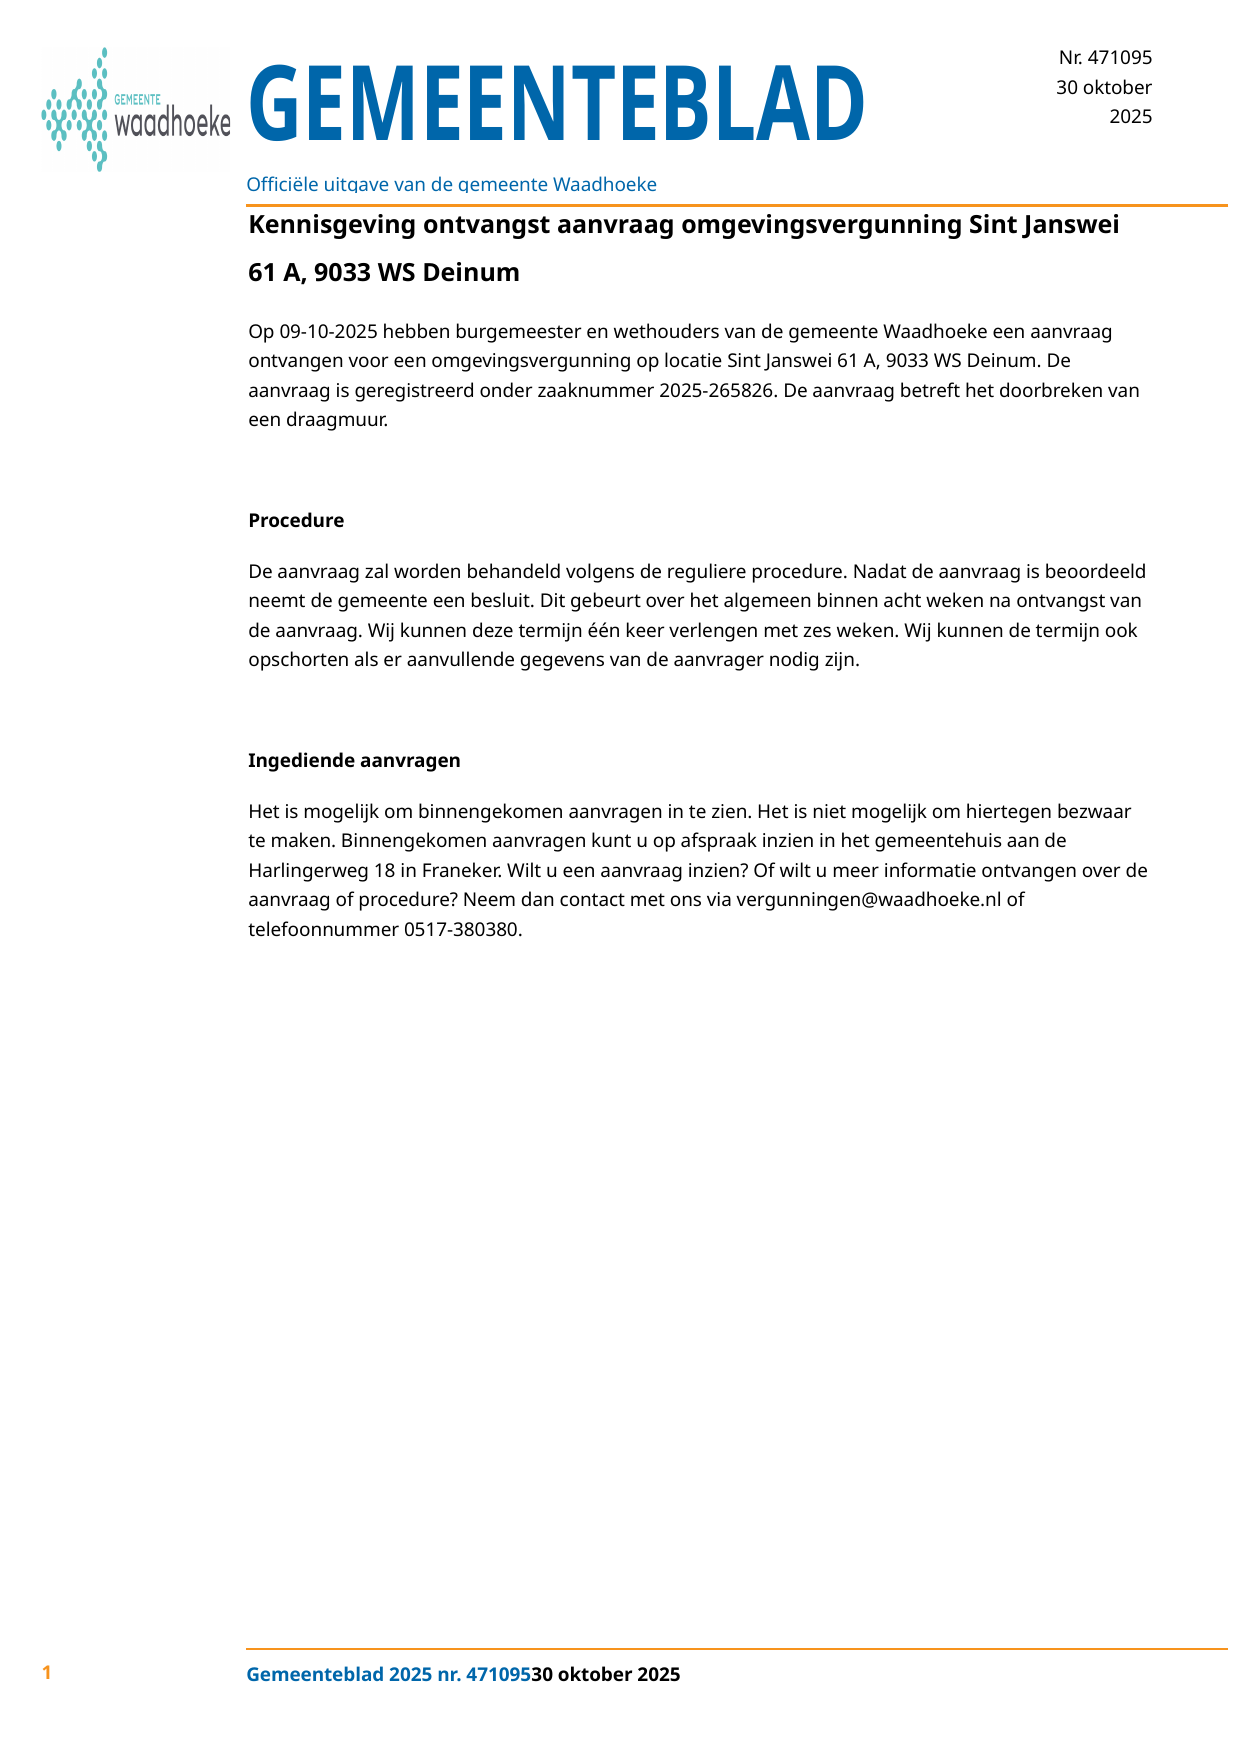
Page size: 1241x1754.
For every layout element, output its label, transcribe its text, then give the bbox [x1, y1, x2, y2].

text Kennisgeving ontvangst aanvraag omgevingsvergunning Sint Janswei 61 A, 9033 WS Deinum [248, 207, 1152, 288]
text De aanvraag zal worden behandeld volgens de reguliere procedure. Nadat de aanvraag is beoordeeld neemt de gemeente een besluit. Dit gebeurt over het algemeen binnen acht weken na ontvangst van de aanvraag. Wij kunnen deze termijn één keer verlengen met zes weken. Wij kunnen de termijn ook opschorten als er aanvullende gegevens van de aanvrager nodig zijn. [248, 558, 1152, 672]
text Ingediende aanvragen [248, 747, 1152, 773]
text Procedure [248, 507, 1152, 533]
picture [41, 47, 231, 172]
text Het is mogelijk om binnengekomen aanvragen in te zien. Het is niet mogelijk om hiertegen bezwaar te maken. Binnengekomen aanvragen kunt u op afspraak inzien in het gemeentehuis aan de Harlingerweg 18 in Franeker. Wilt u een aanvraag inzien? Of wilt u meer informatie ontvangen over de aanvraag of procedure? Neem dan contact met ons via vergunningen@waadhoeke.nl of telefoonnummer 0517-380380. [248, 798, 1152, 942]
text Op 09-10-2025 hebben burgemeester en wethouders van de gemeente Waadhoeke een aanvraag ontvangen voor een omgevingsvergunning op locatie Sint Janswei 61 A, 9033 WS Deinum. De aanvraag is geregistreerd onder zaaknummer 2025-265826. De aanvraag betreft het doorbreken van een draagmuur. [248, 318, 1152, 432]
